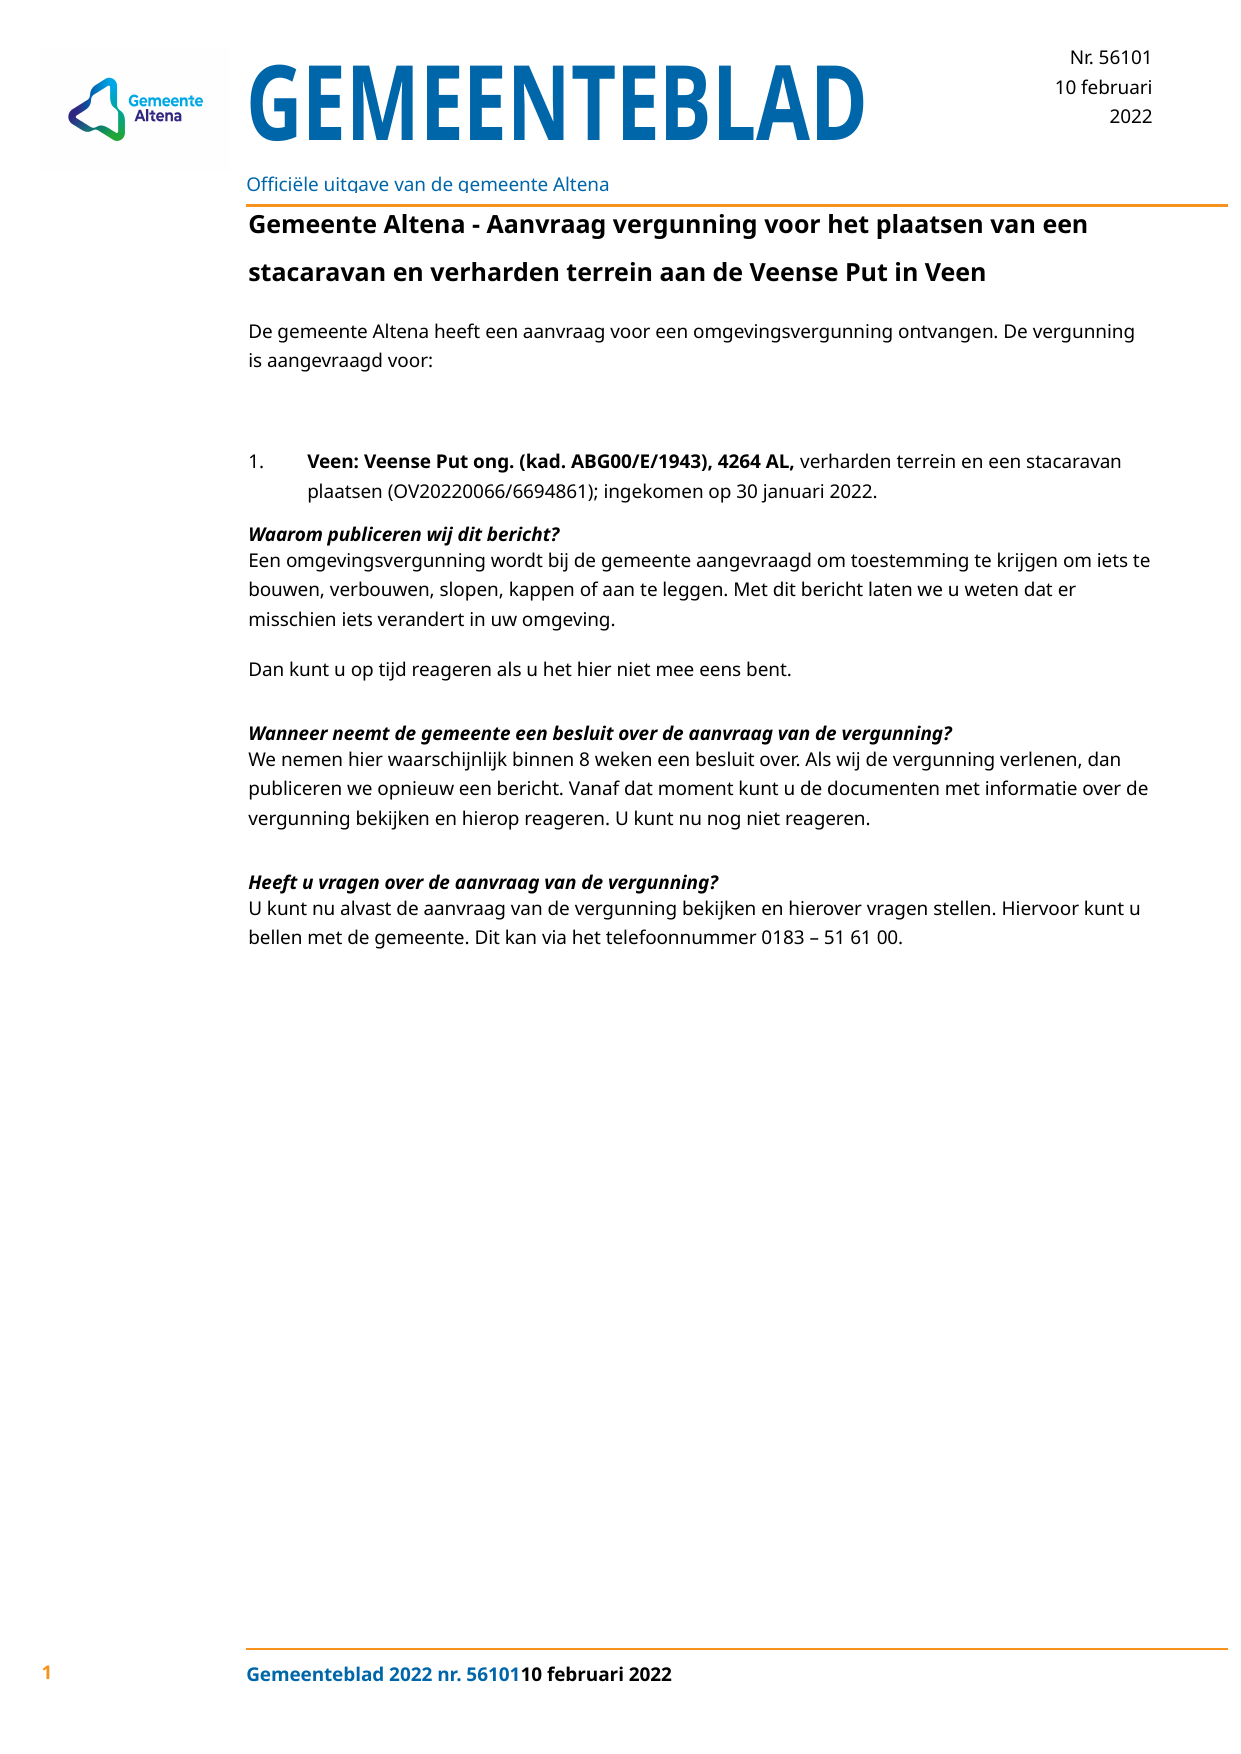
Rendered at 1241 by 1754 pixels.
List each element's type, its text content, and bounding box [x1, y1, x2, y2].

text Wanneer neemt de gemeente een besluit over de aanvraag van de vergunning? [248, 720, 1152, 746]
text We nemen hier waarschijnlijk binnen 8 weken een besluit over. Als wij de vergunning verlenen, dan publiceren we opnieuw een bericht. Vanaf dat moment kunt u de documenten met informatie over de vergunning bekijken en hierop reageren. U kunt nu nog niet reageren. [248, 746, 1152, 831]
list Veen: Veense Put ong. (kad. ABG00/E/1943), 4264 AL, verharden terrein en een stacaravan plaatsen (OV20220066/6694861); ingekomen op 30 januari 2022. [248, 448, 1152, 504]
text U kunt nu alvast de aanvraag van de vergunning bekijken en hierover vragen stellen. Hiervoor kunt u bellen met de gemeente. Dit kan via het telefoonnummer 0183 – 51 61 00. [248, 895, 1152, 950]
text De gemeente Altena heeft een aanvraag voor een omgevingsvergunning ontvangen. De vergunning is aangevraagd voor: [248, 318, 1152, 373]
picture [41, 47, 231, 172]
text Heeft u vragen over de aanvraag van de vergunning? [248, 869, 1152, 895]
text Een omgevingsvergunning wordt bij de gemeente aangevraagd om toestemming te krijgen om iets te bouwen, verbouwen, slopen, kappen of aan te leggen. Met dit bericht laten we u weten dat er misschien iets verandert in uw omgeving. [248, 547, 1152, 632]
text Dan kunt u op tijd reageren als u het hier niet mee eens bent. [248, 656, 1152, 682]
text Gemeente Altena - Aanvraag vergunning voor het plaatsen van een stacaravan en verharden terrein aan de Veense Put in Veen [248, 207, 1152, 288]
text Waarom publiceren wij dit bericht? [248, 521, 1152, 547]
